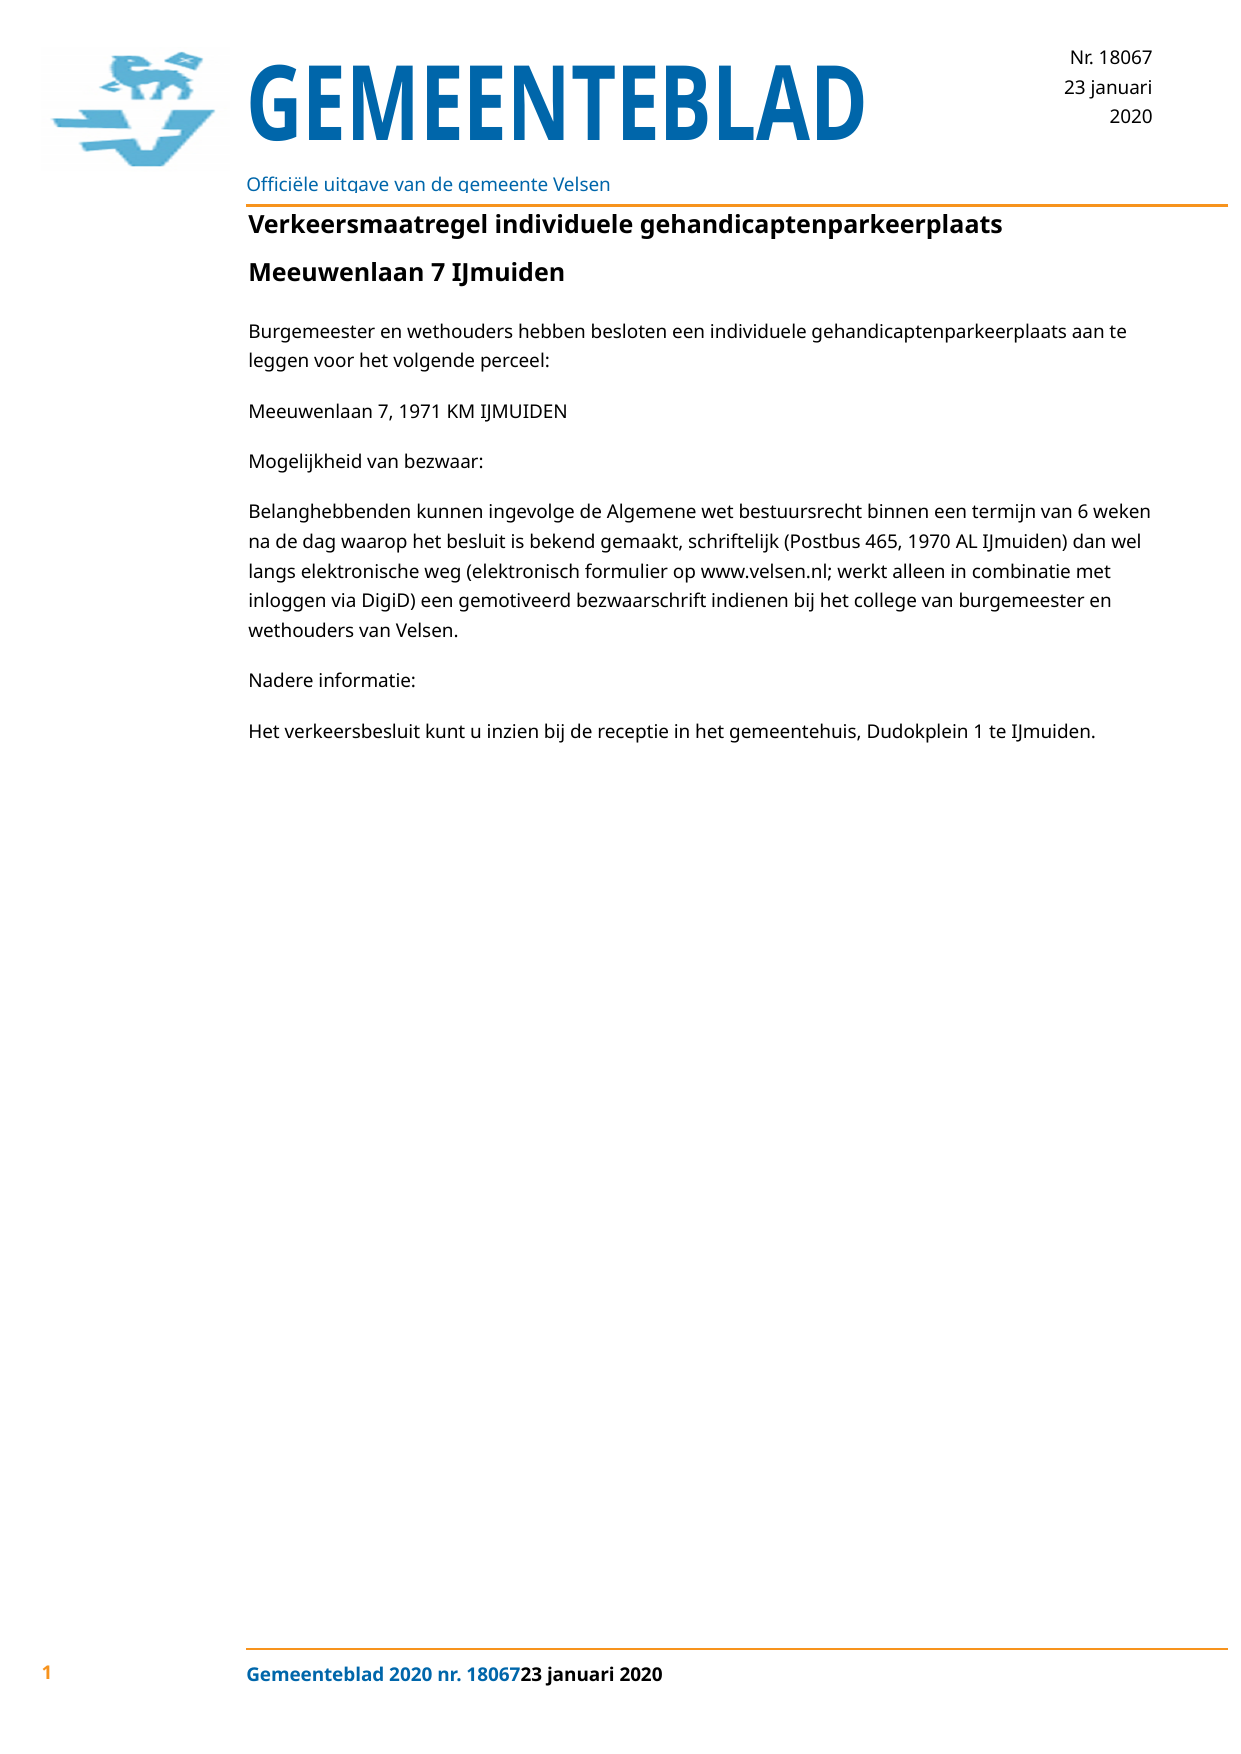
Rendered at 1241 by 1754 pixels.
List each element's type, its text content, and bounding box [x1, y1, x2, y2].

text Burgemeester en wethouders hebben besloten een individuele gehandicaptenparkeerplaats aan te leggen voor het volgende perceel: [248, 318, 1152, 373]
picture [41, 47, 231, 172]
text Verkeersmaatregel individuele gehandicaptenparkeerplaats Meeuwenlaan 7 IJmuiden [248, 207, 1152, 288]
text Belanghebbenden kunnen ingevolge de Algemene wet bestuursrecht binnen een termijn van 6 weken na de dag waarop het besluit is bekend gemaakt, schriftelijk (Postbus 465, 1970 AL IJmuiden) dan wel langs elektronische weg (elektronisch formulier op www.velsen.nl; werkt alleen in combinatie met inloggen via DigiD) een gemotiveerd bezwaarschrift indienen bij het college van burgemeester en wethouders van Velsen. [248, 499, 1152, 643]
text Nadere informatie: [248, 667, 1152, 693]
text Het verkeersbesluit kunt u inzien bij de receptie in het gemeentehuis, Dudokplein 1 te IJmuiden. [248, 718, 1152, 744]
text Meeuwenlaan 7, 1971 KM IJMUIDEN [248, 398, 1152, 424]
text Mogelijkheid van bezwaar: [248, 448, 1152, 474]
